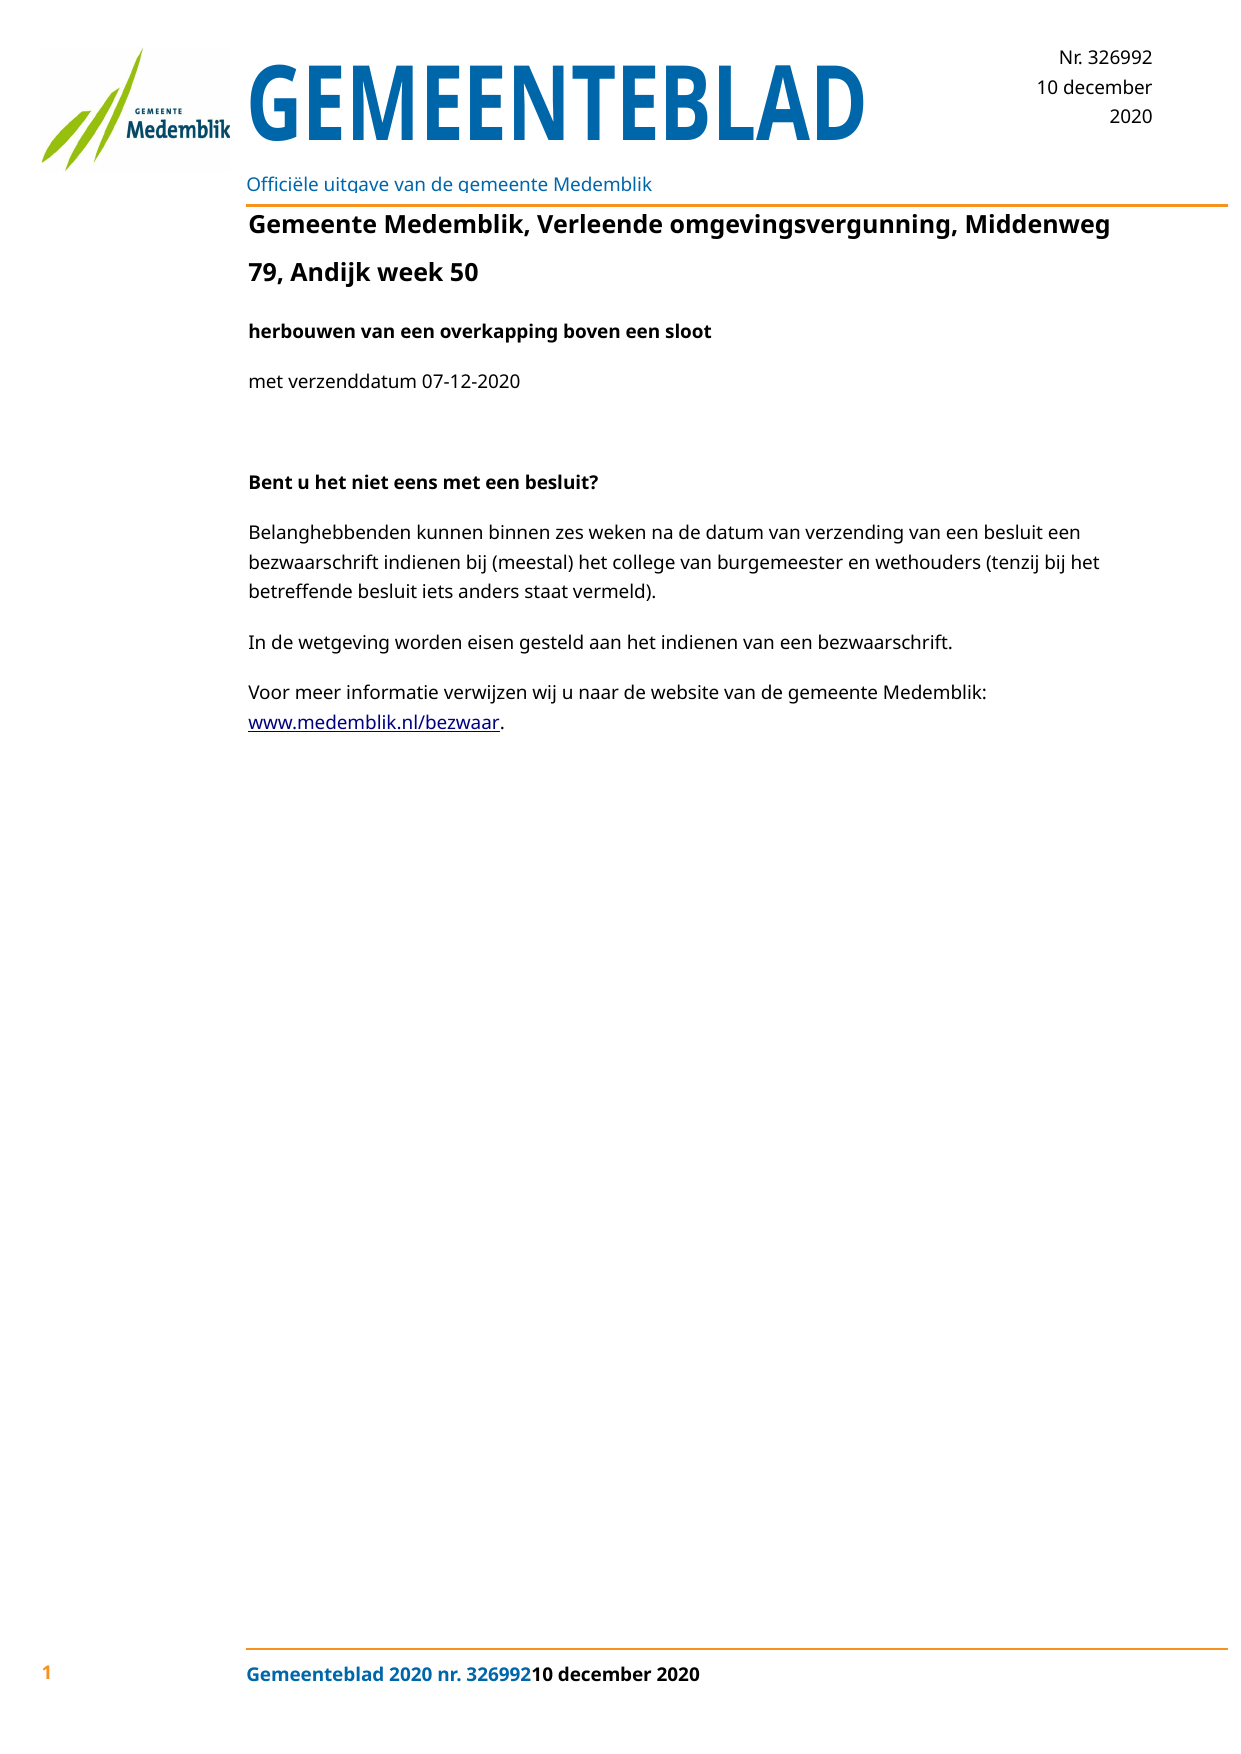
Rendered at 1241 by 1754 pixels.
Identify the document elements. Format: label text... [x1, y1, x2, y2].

text In de wetgeving worden eisen gesteld aan het indienen van een bezwaarschrift. [248, 629, 1152, 655]
text met verzenddatum 07-12-2020 [248, 368, 1152, 394]
text herbouwen van een overkapping boven een sloot [248, 318, 1152, 344]
text Gemeente Medemblik, Verleende omgevingsvergunning, Middenweg 79, Andijk week 50 [248, 207, 1152, 288]
picture [41, 47, 231, 172]
text Belanghebbenden kunnen binnen zes weken na de datum van verzending van een besluit een bezwaarschrift indienen bij (meestal) het college van burgemeester en wethouders (tenzij bij het betreffende besluit iets anders staat vermeld). [248, 519, 1152, 604]
text Bent u het niet eens met een besluit? [248, 469, 1152, 495]
text Voor meer informatie verwijzen wij u naar de website van de gemeente Medemblik: www.medemblik.nl/bezwaar. [248, 679, 1152, 735]
